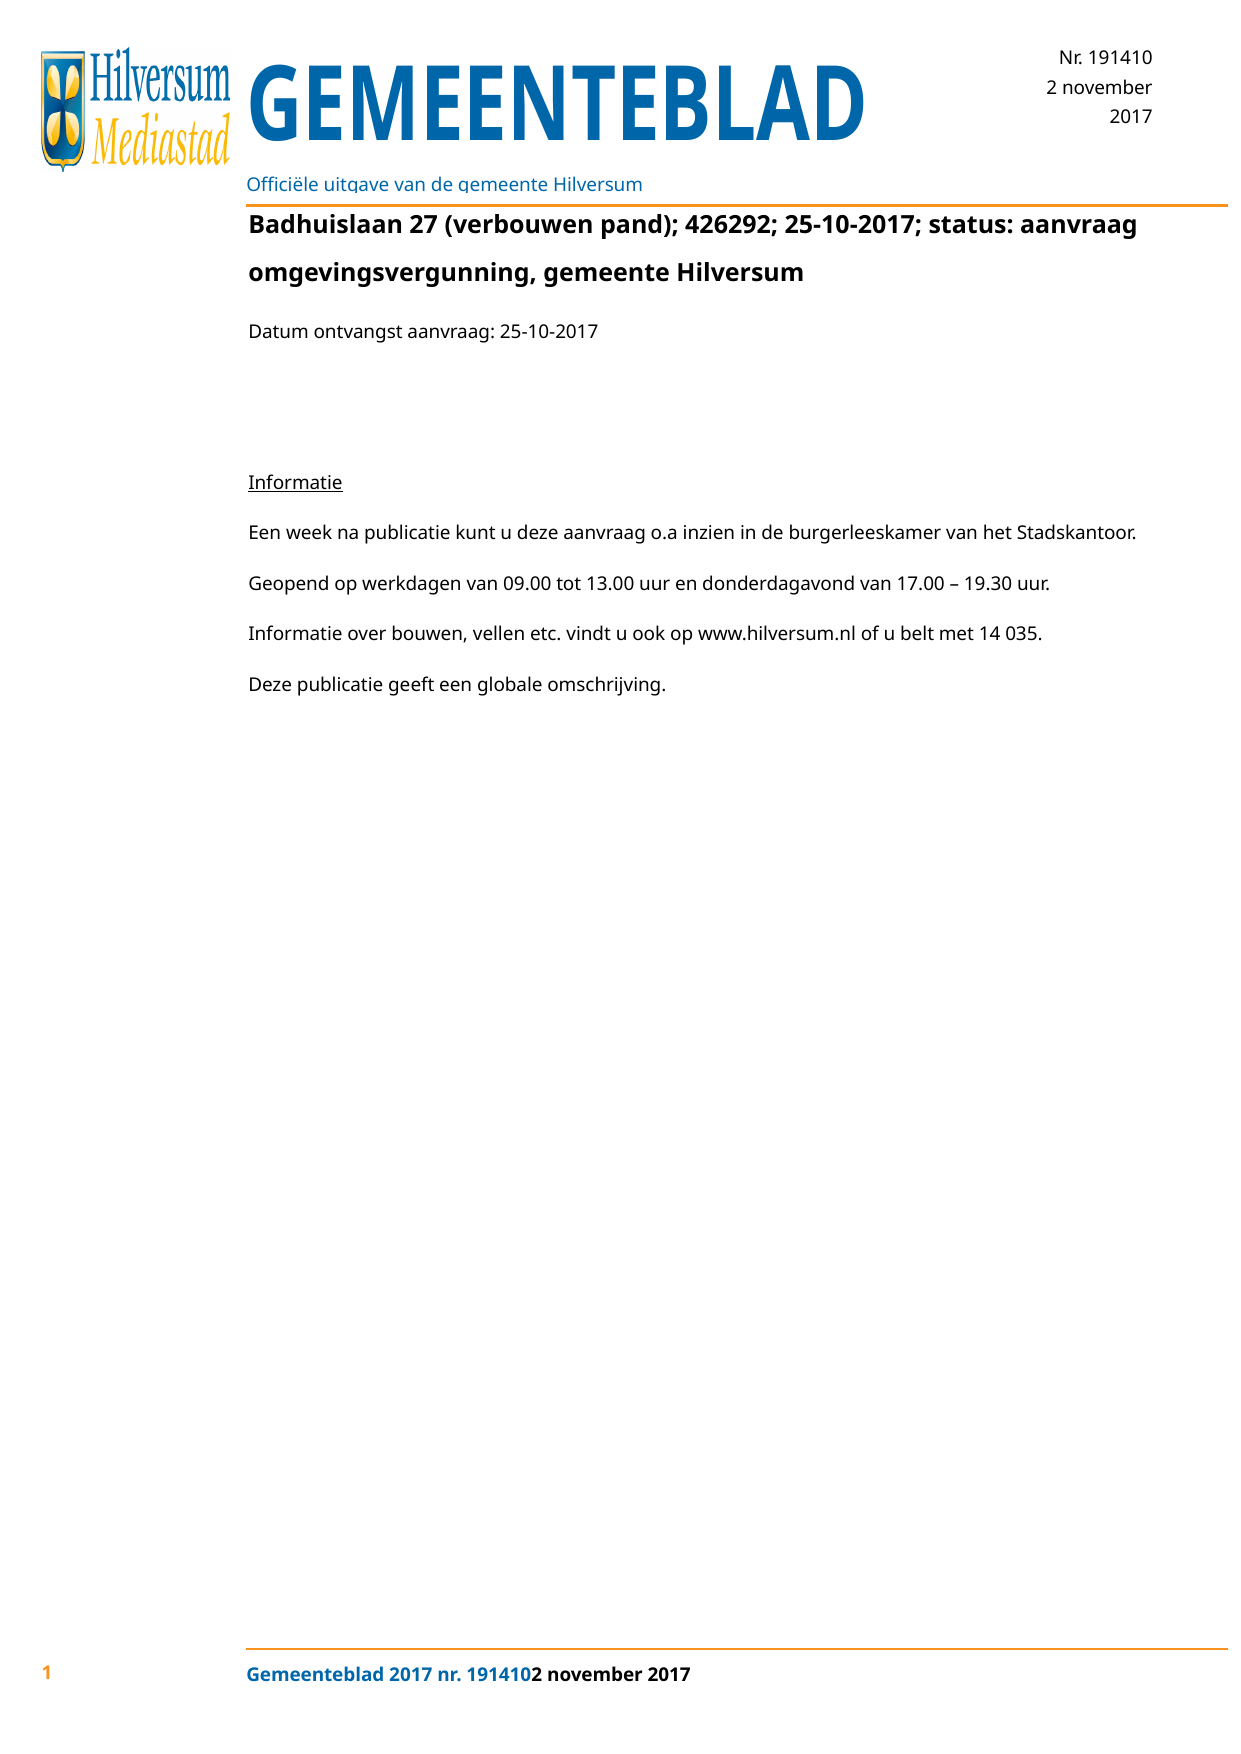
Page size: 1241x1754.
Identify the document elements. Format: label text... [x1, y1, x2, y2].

picture [41, 47, 231, 172]
text Geopend op werkdagen van 09.00 tot 13.00 uur en donderdagavond van 17.00 – 19.30 uur. [248, 570, 1152, 596]
text Een week na publicatie kunt u deze aanvraag o.a inzien in de burgerleeskamer van het Stadskantoor. [248, 519, 1152, 545]
text Informatie [248, 469, 1152, 495]
text Deze publicatie geeft een globale omschrijving. [248, 671, 1152, 697]
text Datum ontvangst aanvraag: 25-10-2017 [248, 318, 1152, 344]
text Informatie over bouwen, vellen etc. vindt u ook op www.hilversum.nl of u belt met 14 035. [248, 620, 1152, 646]
text Badhuislaan 27 (verbouwen pand); 426292; 25-10-2017; status: aanvraag omgevingsvergunning, gemeente Hilversum [248, 207, 1152, 288]
